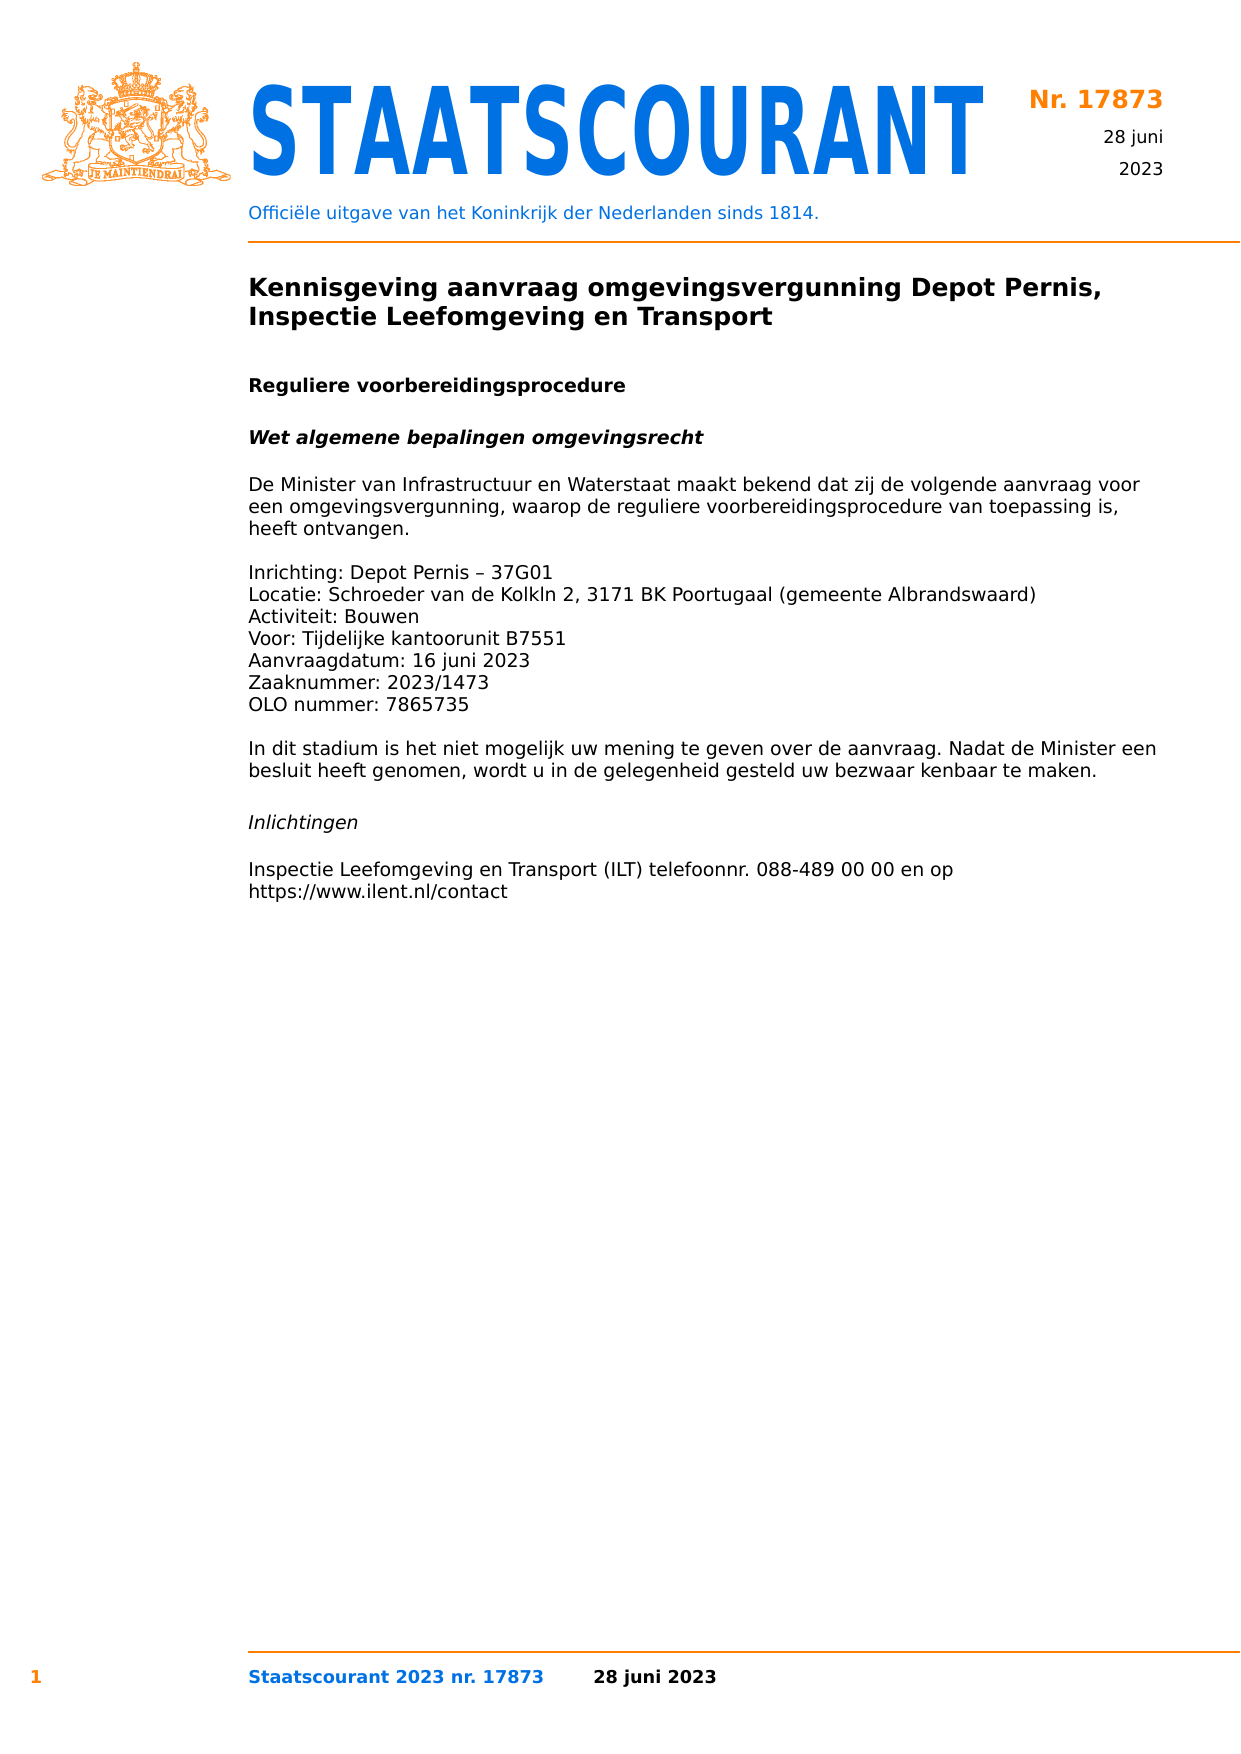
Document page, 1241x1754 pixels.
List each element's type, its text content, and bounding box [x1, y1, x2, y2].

text Activiteit: Bouwen [248, 606, 1163, 628]
table_header [25, 62, 248, 241]
text In dit stadium is het niet mogelijk uw mening te geven over de aanvraag. Nadat de Minister een besluit heeft genomen, wordt u in de gelegenheid gesteld uw bezwaar kenbaar te maken. [248, 738, 1163, 782]
subtitle Kennisgeving aanvraag omgevingsvergunning Depot Pernis, Inspectie Leefomgeving en Transport [248, 273, 1163, 331]
text Inrichting: Depot Pernis – 37G01 [248, 562, 1163, 584]
table_cell 28 juni [998, 121, 1240, 153]
table_header STAATSCOURANT [248, 62, 998, 203]
text Locatie: Schroeder van de Kolkln 2, 3171 BK Poortugaal (gemeente Albrandswaard) [248, 584, 1163, 606]
text OLO nummer: 7865735 [248, 694, 1163, 716]
subtitle Inlichtingen [248, 812, 1163, 833]
subtitle Wet algemene bepalingen omgevingsrecht [248, 427, 1163, 449]
table_header Nr. 17873 [998, 62, 1240, 121]
text De Minister van Infrastructuur en Waterstaat maakt bekend dat zij de volgende aanvraag voor een omgevingsvergunning, waarop de reguliere voorbereidingsprocedure van toepassing is, heeft ontvangen. [248, 474, 1163, 540]
table_cell 2023 [998, 153, 1240, 203]
text Voor: Tijdelijke kantoorunit B7551 [248, 628, 1163, 650]
text Zaaknummer: 2023/1473 [248, 672, 1163, 694]
text Aanvraagdatum: 16 juni 2023 [248, 650, 1163, 672]
text Inspectie Leefomgeving en Transport (ILT) telefoonnr. 088-489 00 00 en op https://www.ilent.nl/contact [248, 858, 1163, 902]
table_cell Officiële uitgave van het Koninkrijk der Nederlanden sinds 1814. [248, 203, 1240, 241]
subtitle Reguliere voorbereidingsprocedure [248, 375, 1163, 397]
picture [41, 62, 231, 186]
